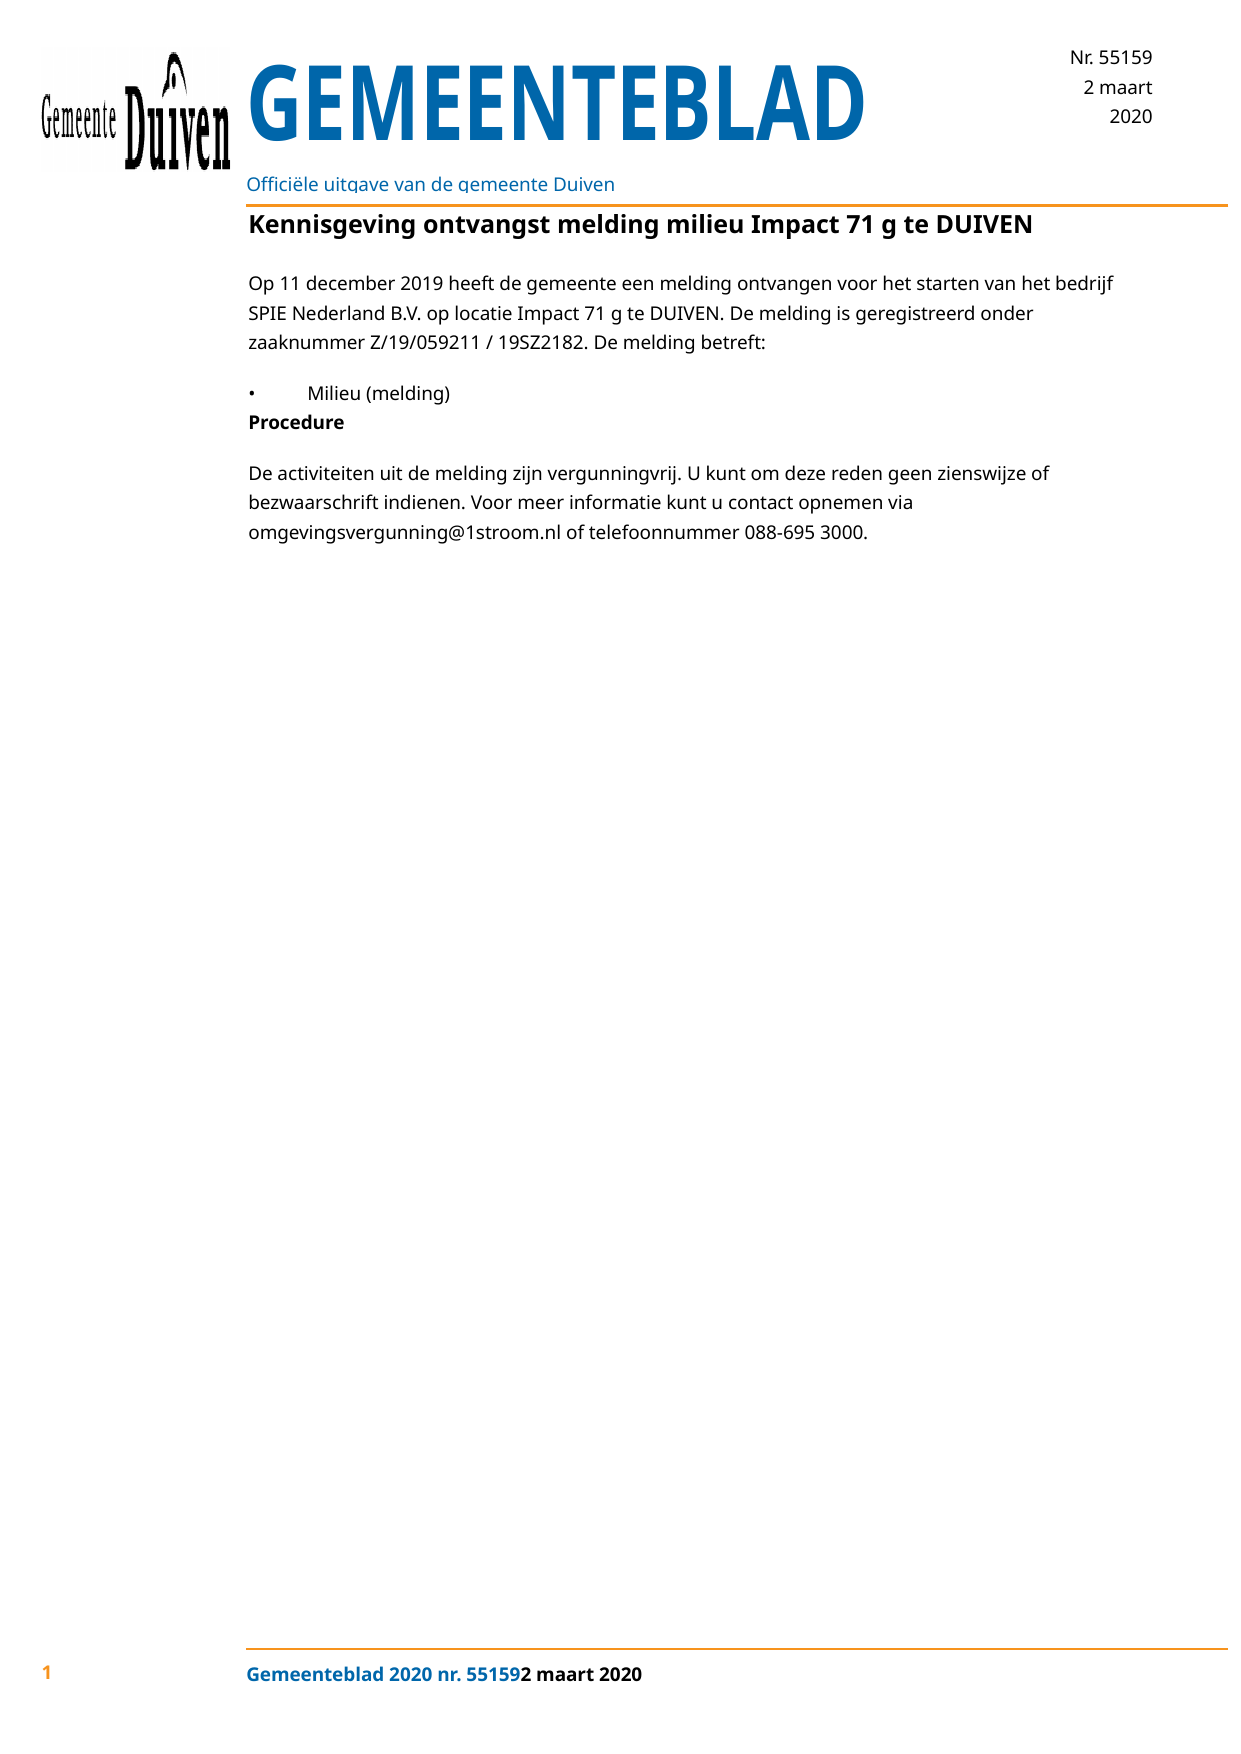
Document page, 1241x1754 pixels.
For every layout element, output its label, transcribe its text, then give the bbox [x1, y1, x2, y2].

text De activiteiten uit de melding zijn vergunningvrij. U kunt om deze reden geen zienswijze of bezwaarschrift indienen. Voor meer informatie kunt u contact opnemen via omgevingsvergunning@1stroom.nl of telefoonnummer 088-695 3000. [248, 460, 1152, 545]
text Procedure [248, 409, 1152, 435]
text Kennisgeving ontvangst melding milieu Impact 71 g te DUIVEN [248, 207, 1152, 241]
text Op 11 december 2019 heeft de gemeente een melding ontvangen voor het starten van het bedrijf SPIE Nederland B.V. op locatie Impact 71 g te DUIVEN. De melding is geregistreerd onder zaaknummer Z/19/059211 / 19SZ2182. De melding betreft: [248, 270, 1152, 355]
list Milieu (melding) [248, 380, 1152, 406]
picture [41, 47, 231, 172]
